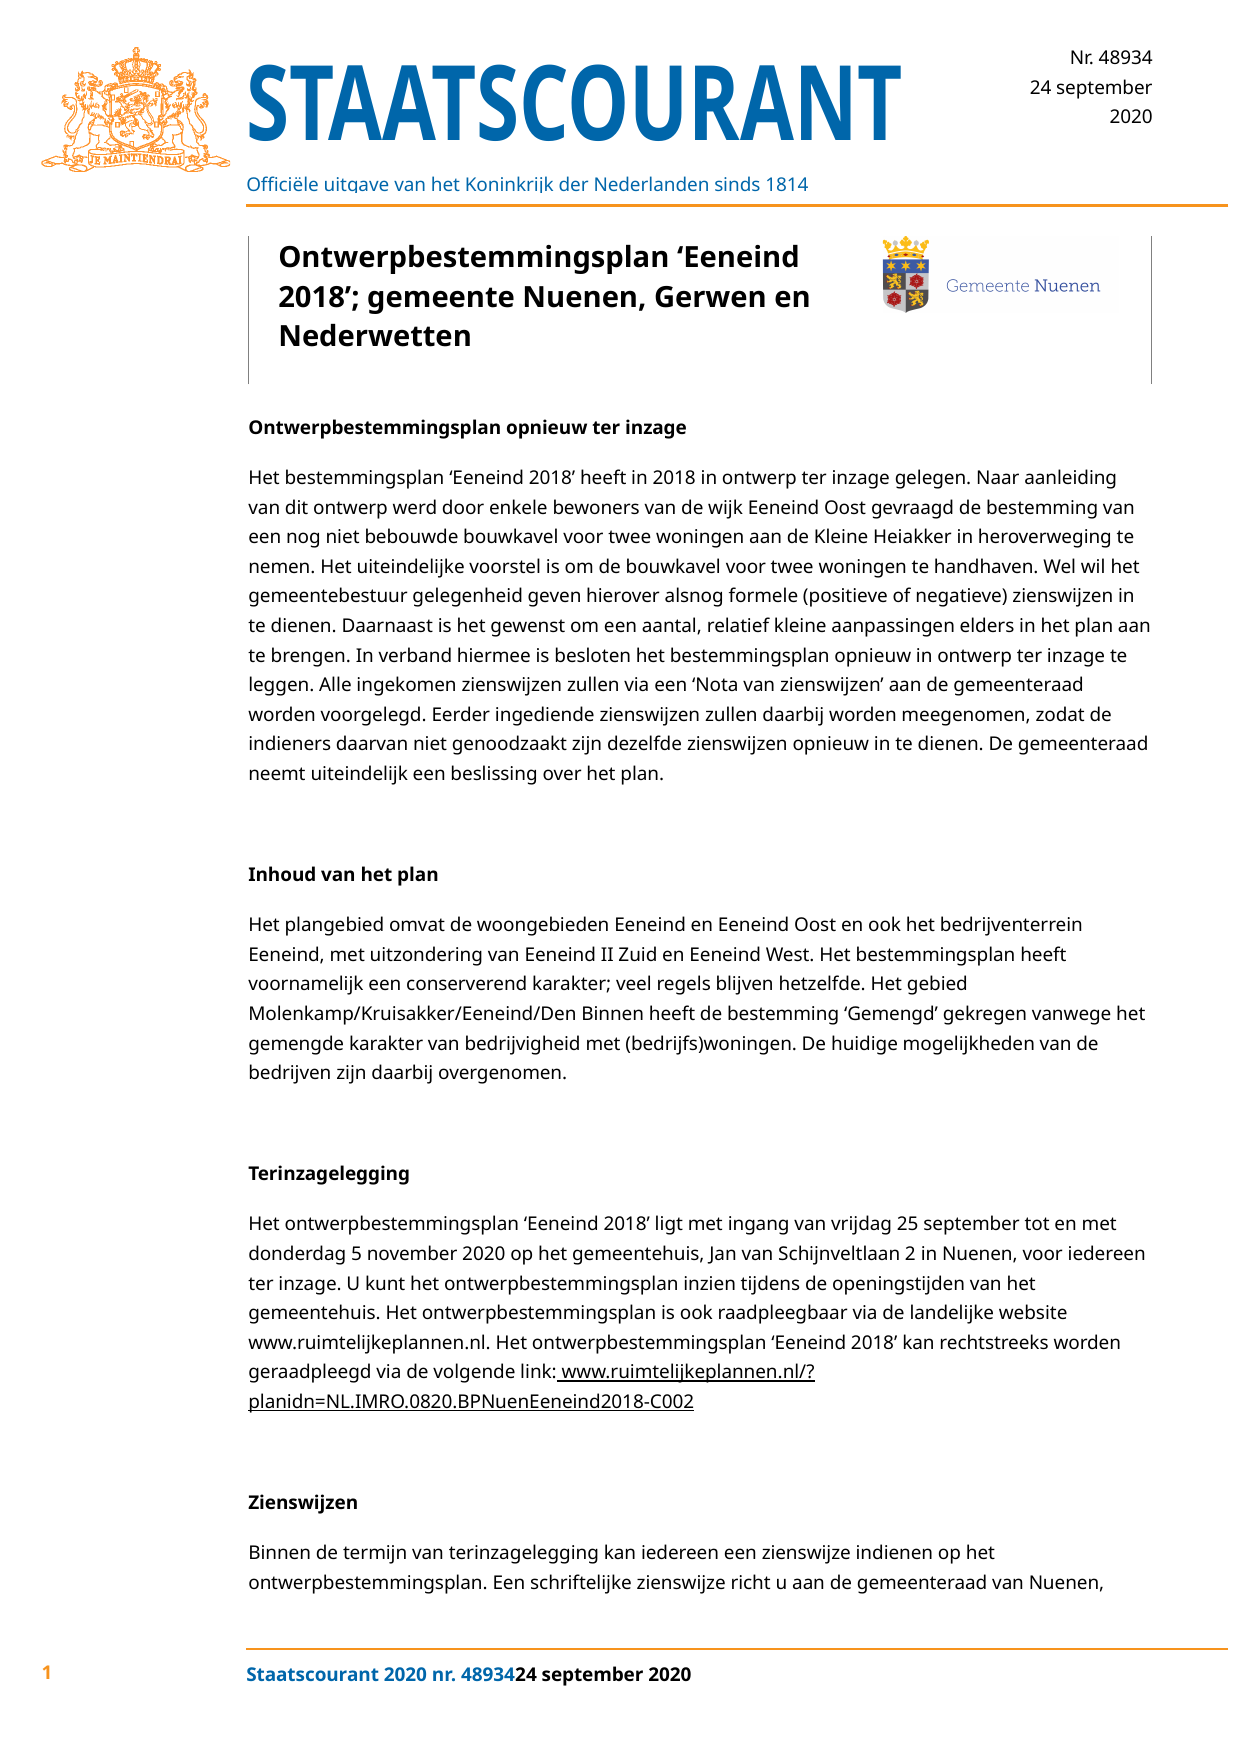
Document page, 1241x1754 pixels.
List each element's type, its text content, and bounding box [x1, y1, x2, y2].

text Terinzagelegging [248, 1160, 1152, 1186]
text Het ontwerpbestemmingsplan ‘Eeneind 2018’ ligt met ingang van vrijdag 25 september tot en met donderdag 5 november 2020 op het gemeentehuis, Jan van Schijnveltlaan 2 in Nuenen, voor iedereen ter inzage. U kunt het ontwerpbestemmingsplan inzien tijdens de openingstijden van het gemeentehuis. Het ontwerpbestemmingsplan is ook raadpleegbaar via de landelijke website www.ruimtelijkeplannen.nl. Het ontwerpbestemmingsplan ‘Eeneind 2018’ kan rechtstreeks worden geraadpleegd via de volgende link: www.ruimtelijkeplannen.nl/?planidn=NL.IMRO.0820.BPNuenEeneind2018-C002 [248, 1211, 1152, 1414]
text Het plangebied omvat de woongebieden Eeneind en Eeneind Oost en ook het bedrijventerrein Eeneind, met uitzondering van Eeneind II Zuid en Eeneind West. Het bestemmingsplan heeft voornamelijk een conserverend karakter; veel regels blijven hetzelfde. Het gebied Molenkamp/Kruisakker/Eeneind/Den Binnen heeft de bestemming ‘Gemengd’ gekregen vanwege het gemengde karakter van bedrijvigheid met (bedrijfs)woningen. De huidige mogelijkheden van de bedrijven zijn daarbij overgenomen. [248, 911, 1152, 1085]
table_header [850, 313, 1151, 384]
text Ontwerpbestemmingsplan opnieuw ter inzage [248, 414, 1152, 440]
table_header [850, 236, 882, 312]
text Het bestemmingsplan ‘Eeneind 2018’ heeft in 2018 in ontwerp ter inzage gelegen. Naar aanleiding van dit ontwerp werd door enkele bewoners van de wijk Eeneind Oost gevraagd de bestemming van een nog niet bebouwde bouwkavel voor twee woningen aan de Kleine Heiakker in heroverweging te nemen. Het uiteindelijke voorstel is om de bouwkavel voor twee woningen te handhaven. Wel wil het gemeentebestuur gelegenheid geven hierover alsnog formele (positieve of negatieve) zienswijzen in te dienen. Daarnaast is het gewenst om een aantal, relatief kleine aanpassingen elders in het plan aan te brengen. In verband hiermee is besloten het bestemmingsplan opnieuw in ontwerp ter inzage te leggen. Alle ingekomen zienswijzen zullen via een ‘Nota van zienswijzen’ aan de gemeenteraad worden voorgelegd. Eerder ingediende zienswijzen zullen daarbij worden meegenomen, zodat de indieners daarvan niet genoodzaakt zijn dezelfde zienswijzen opnieuw in te dienen. De gemeenteraad neemt uiteindelijk een beslissing over het plan. [248, 464, 1152, 786]
text Zienswijzen [248, 1489, 1152, 1515]
table_header Ontwerpbestemmingsplan ‘Eeneind 2018’; gemeente Nuenen, Gerwen en Nederwetten [249, 236, 850, 384]
text Binnen de termijn van terinzagelegging kan iedereen een zienswijze indienen op het ontwerpbestemmingsplan. Een schriftelijke zienswijze richt u aan de gemeenteraad van Nuenen, [248, 1539, 1152, 1595]
table_header [1119, 236, 1151, 312]
picture [41, 47, 231, 172]
picture [882, 236, 1119, 313]
text Inhoud van het plan [248, 861, 1152, 887]
